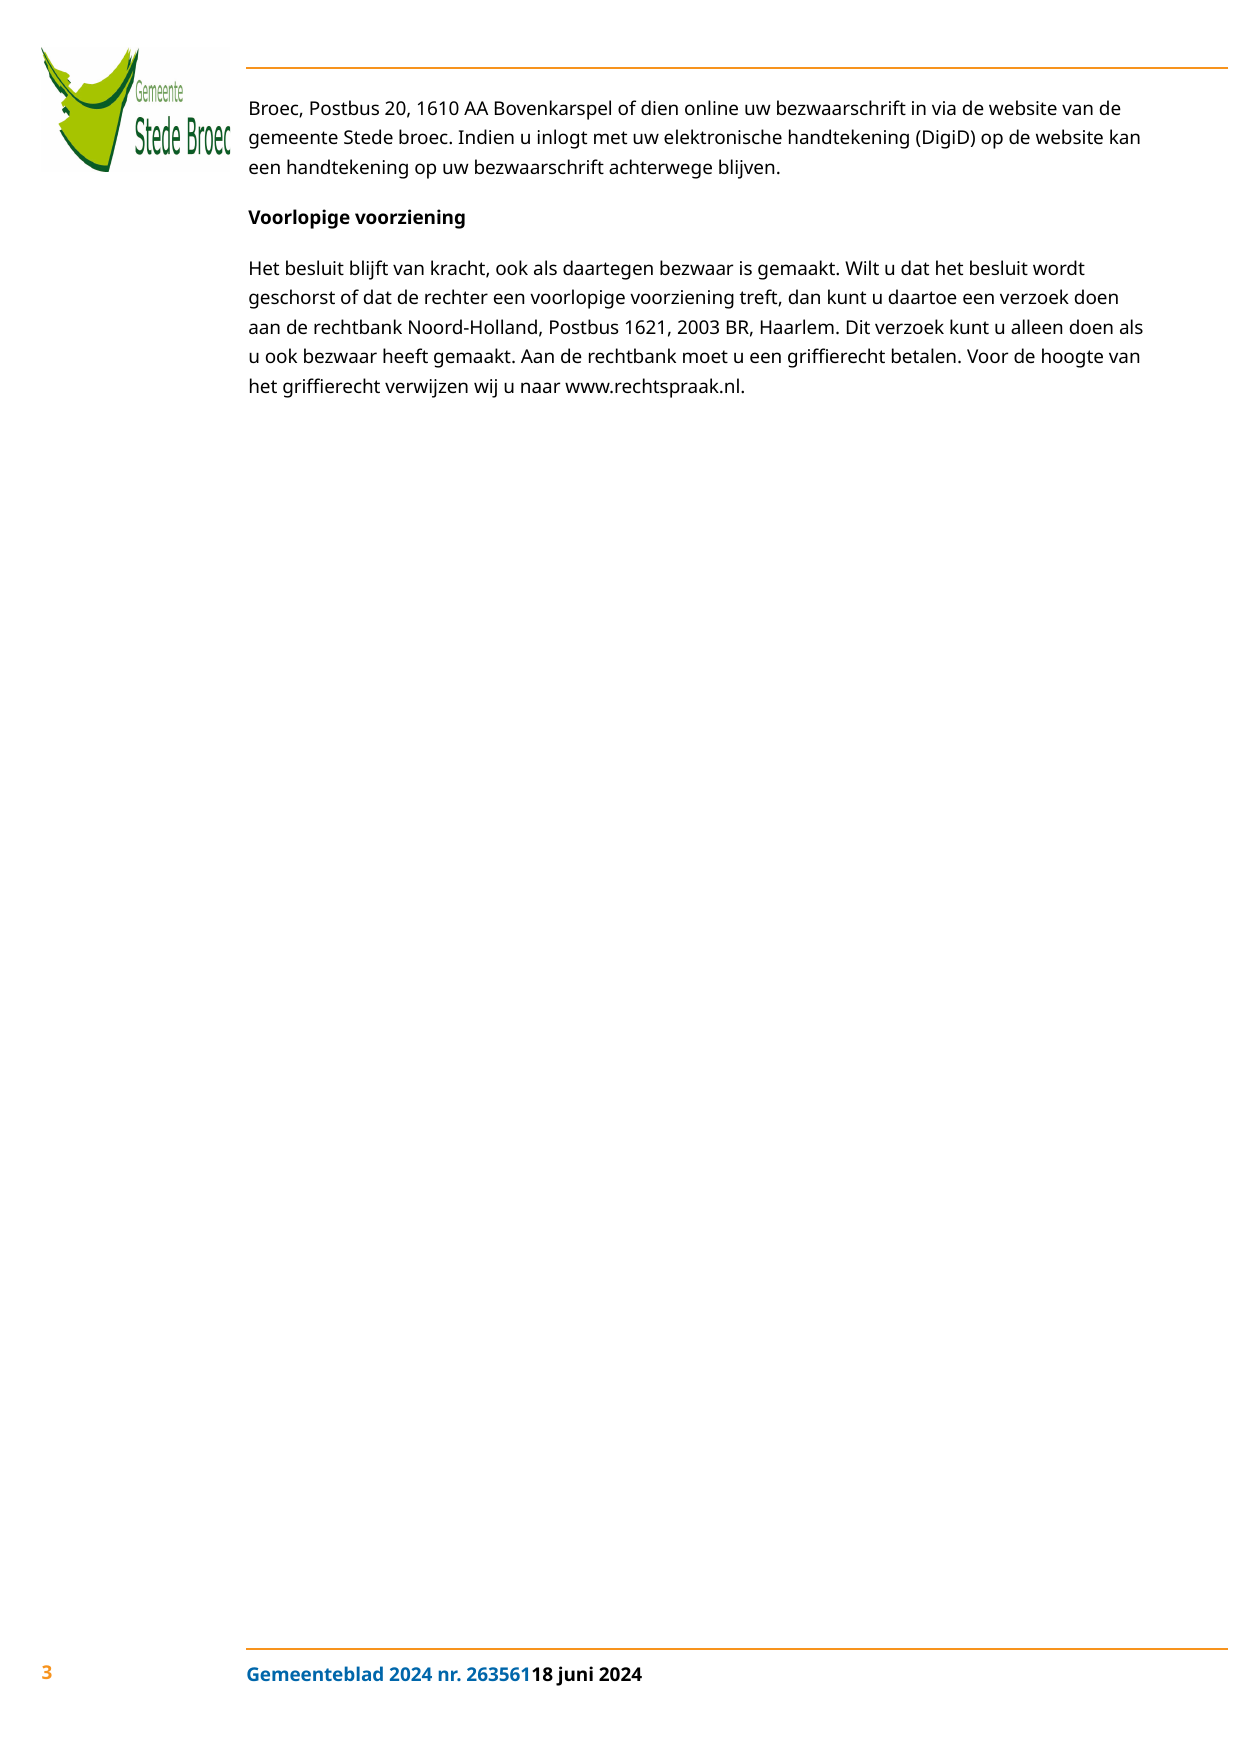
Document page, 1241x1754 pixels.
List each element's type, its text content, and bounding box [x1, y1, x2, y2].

text Voorlopige voorziening [248, 204, 1152, 230]
picture [41, 47, 231, 172]
text Het besluit blijft van kracht, ook als daartegen bezwaar is gemaakt. Wilt u dat het besluit wordt geschorst of dat de rechter een voorlopige voorziening treft, dan kunt u daartoe een verzoek doen aan de rechtbank Noord-Holland, Postbus 1621, 2003 BR, Haarlem. Dit verzoek kunt u alleen doen als u ook bezwaar heeft gemaakt. Aan de rechtbank moet u een griffierecht betalen. Voor de hoogte van het griffierecht verwijzen wij u naar www.rechtspraak.nl. [248, 255, 1152, 399]
text Broec, Postbus 20, 1610 AA Bovenkarspel of dien online uw bezwaarschrift in via de website van de gemeente Stede broec. Indien u inlogt met uw elektronische handtekening (DigiD) op de website kan een handtekening op uw bezwaarschrift achterwege blijven. [248, 95, 1152, 180]
